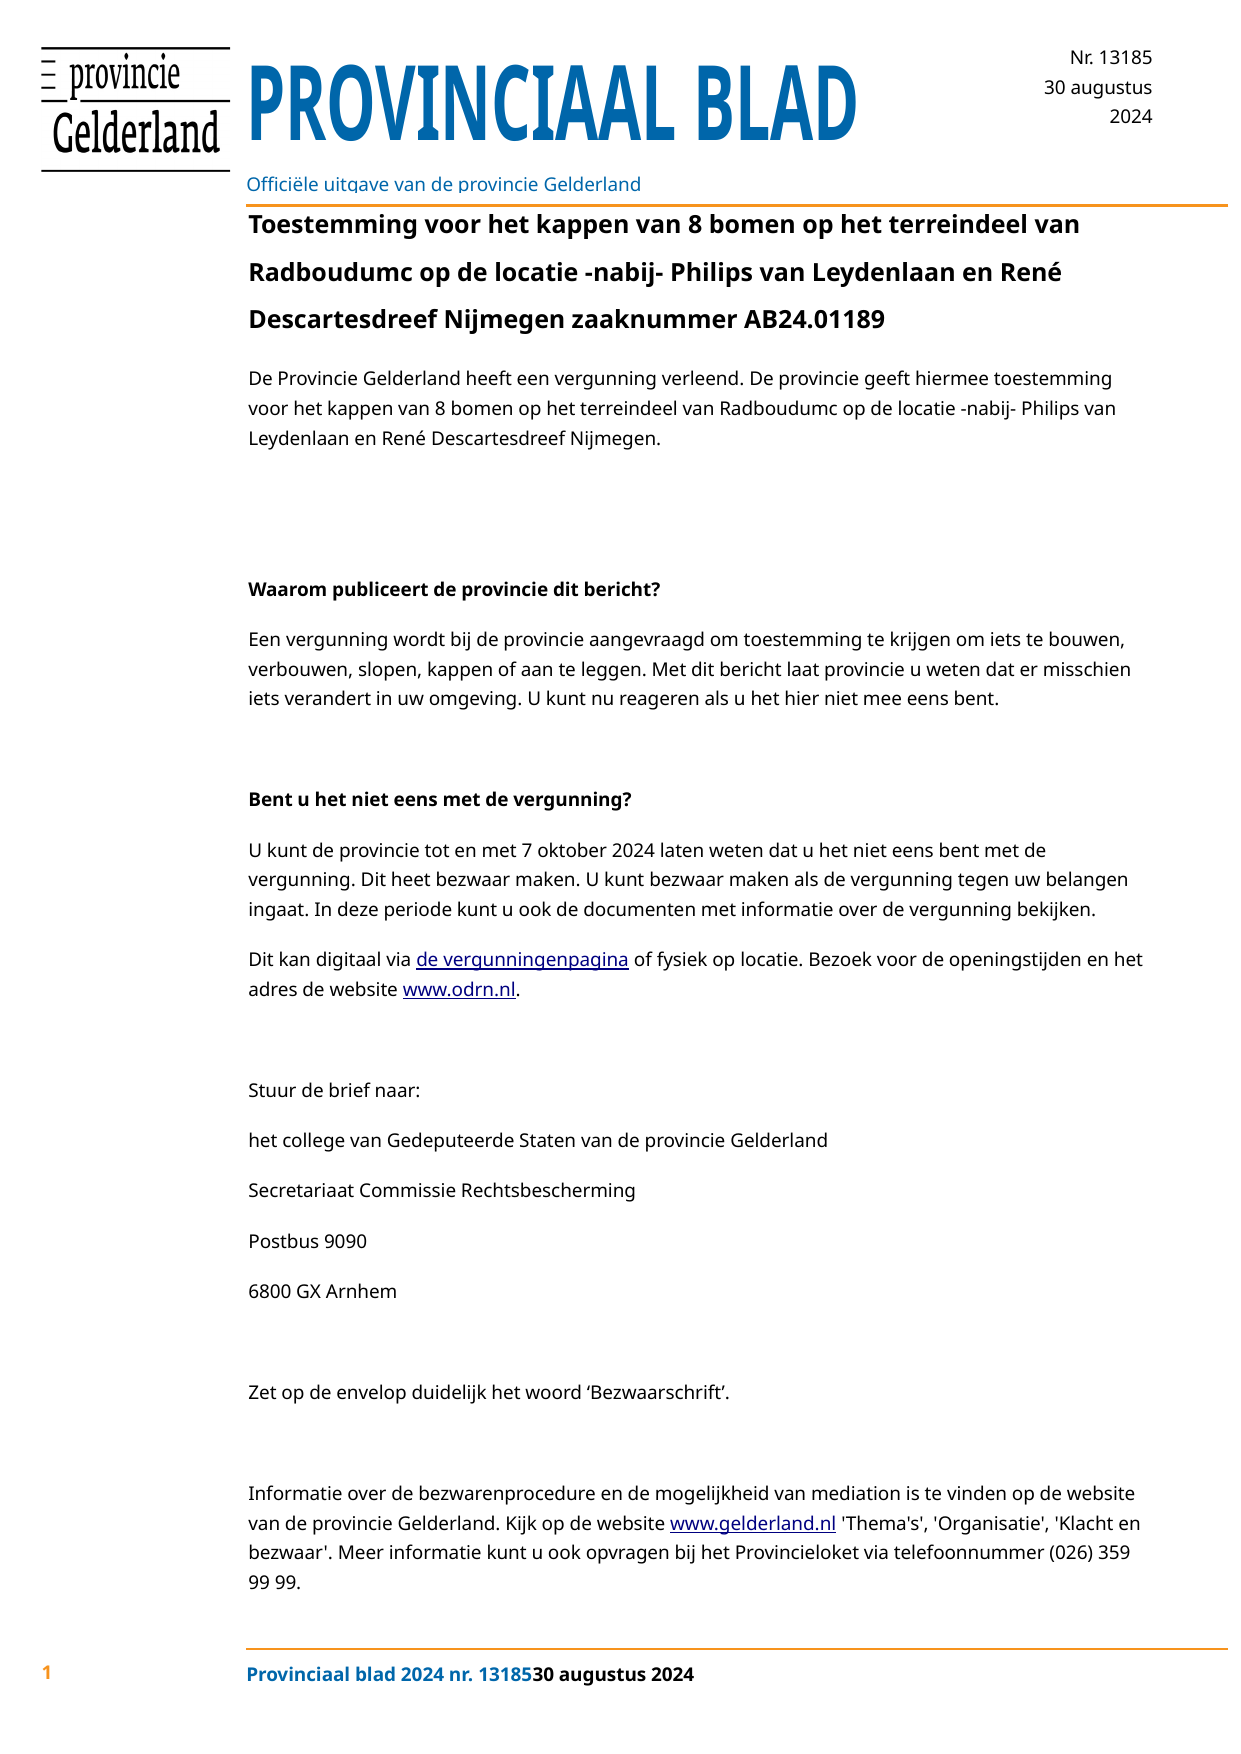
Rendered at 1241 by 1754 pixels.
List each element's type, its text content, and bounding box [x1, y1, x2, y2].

text Postbus 9090 [248, 1228, 1152, 1254]
text Een vergunning wordt bij de provincie aangevraagd om toestemming te krijgen om iets te bouwen, verbouwen, slopen, kappen of aan te leggen. Met dit bericht laat provincie u weten dat er misschien iets verandert in uw omgeving. U kunt nu reageren als u het hier niet mee eens bent. [248, 626, 1152, 711]
text Bent u het niet eens met de vergunning? [248, 786, 1152, 812]
text Zet op de envelop duidelijk het woord ‘Bezwaarschrift’. [248, 1379, 1152, 1405]
text Informatie over de bezwarenprocedure en de mogelijkheid van mediation is te vinden op de website van de provincie Gelderland. Kijk op de website www.gelderland.nl 'Thema's', 'Organisatie', 'Klacht en bezwaar'. Meer informatie kunt u ook opvragen bij het Provincieloket via telefoonnummer (026) 359 99 99. [248, 1480, 1152, 1594]
text het college van Gedeputeerde Staten van de provincie Gelderland [248, 1127, 1152, 1153]
text Stuur de brief naar: [248, 1077, 1152, 1102]
text Dit kan digitaal via de vergunningenpagina of fysiek op locatie. Bezoek voor de openingstijden en het adres de website www.odrn.nl. [248, 946, 1152, 1002]
picture [41, 47, 231, 172]
text U kunt de provincie tot en met 7 oktober 2024 laten weten dat u het niet eens bent met de vergunning. Dit heet bezwaar maken. U kunt bezwaar maken als de vergunning tegen uw belangen ingaat. In deze periode kunt u ook de documenten met informatie over de vergunning bekijken. [248, 837, 1152, 922]
text Secretariaat Commissie Rechtsbescherming [248, 1178, 1152, 1203]
text De Provincie Gelderland heeft een vergunning verleend. De provincie geeft hiermee toestemming voor het kappen van 8 bomen op het terreindeel van Radboudumc op de locatie -nabij- Philips van Leydenlaan en René Descartesdreef Nijmegen. [248, 366, 1152, 450]
text Toestemming voor het kappen van 8 bomen op het terreindeel van Radboudumc op de locatie -nabij- Philips van Leydenlaan en René Descartesdreef Nijmegen zaaknummer AB24.01189 [248, 207, 1152, 336]
text Waarom publiceert de provincie dit bericht? [248, 576, 1152, 602]
text 6800 GX Arnhem [248, 1278, 1152, 1304]
